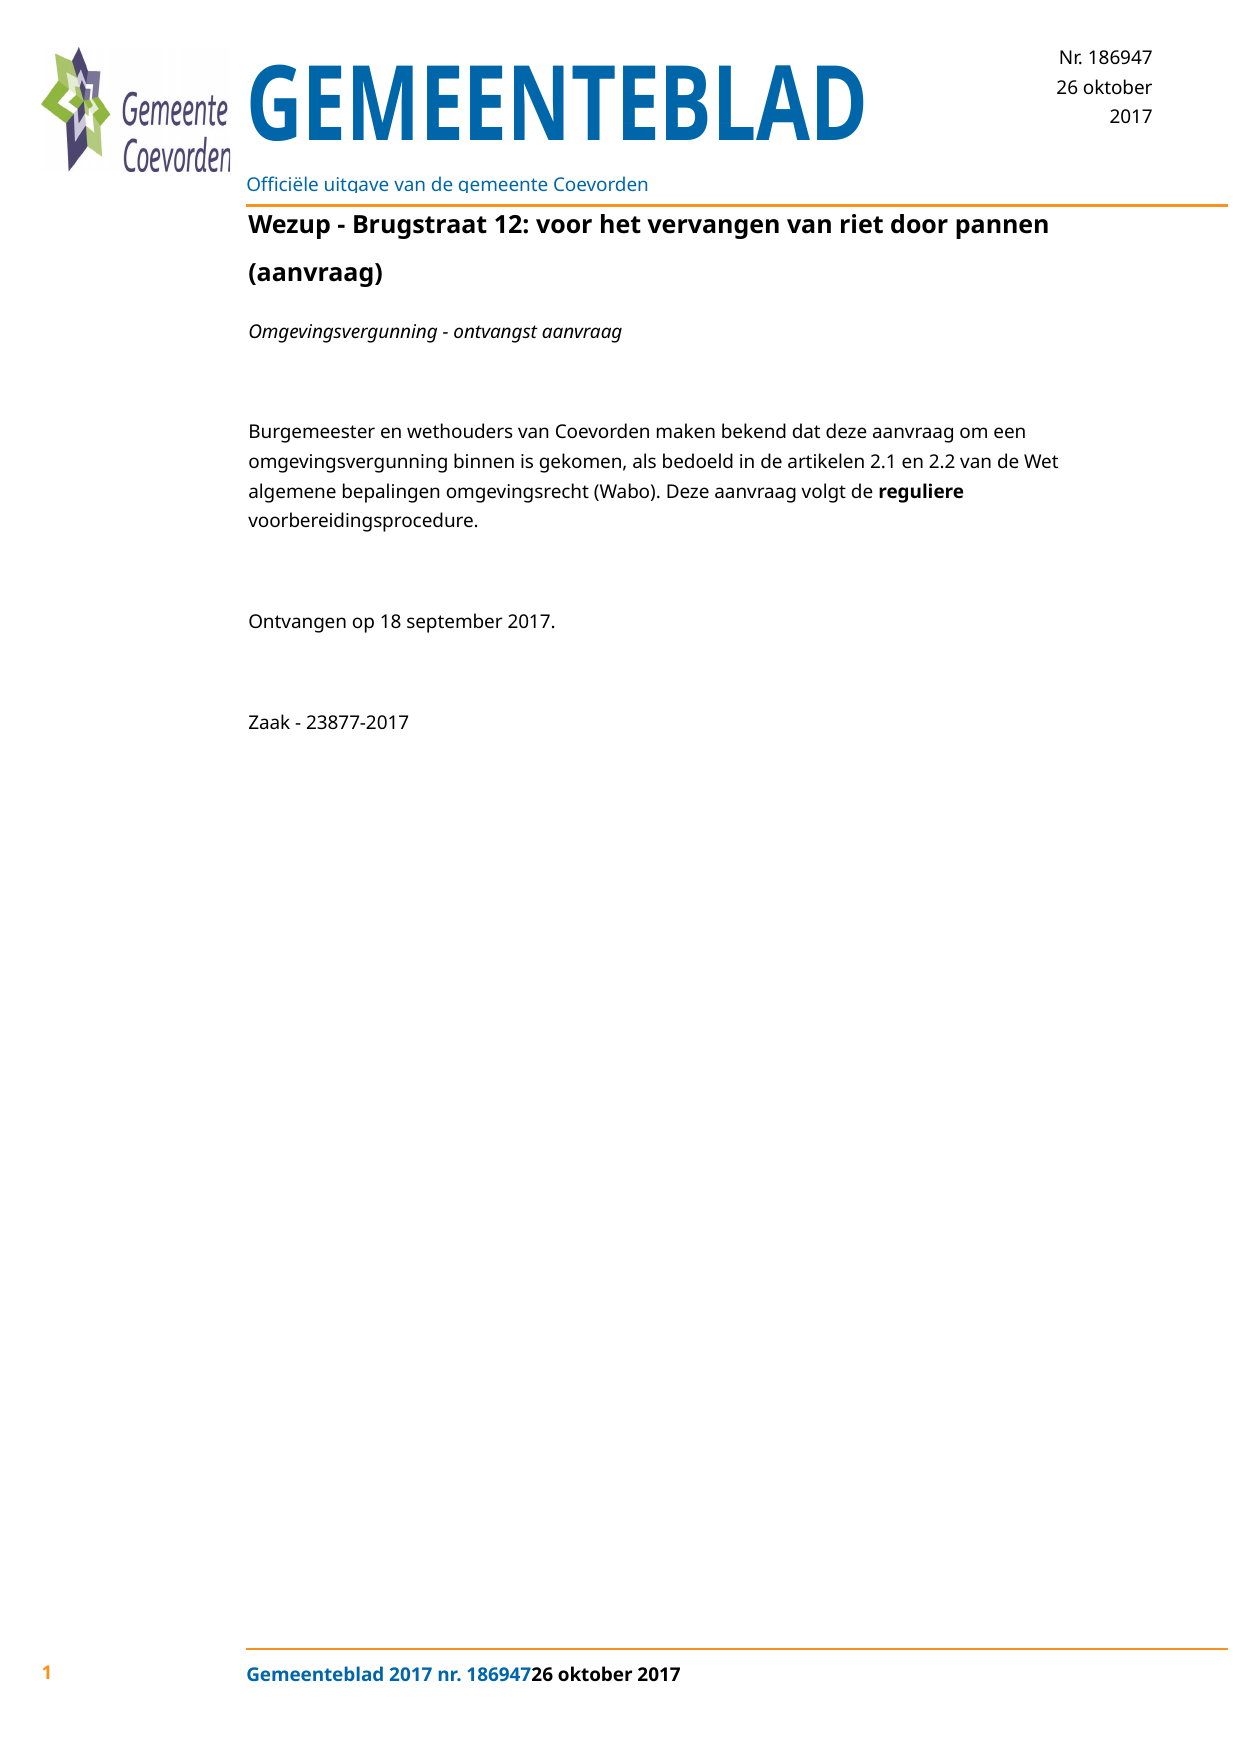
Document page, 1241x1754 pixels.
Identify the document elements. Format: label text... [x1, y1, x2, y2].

text Omgevingsvergunning - ontvangst aanvraag [248, 318, 1152, 344]
text Zaak - 23877-2017 [248, 709, 1152, 735]
picture [41, 47, 231, 172]
text Burgemeester en wethouders van Coevorden maken bekend dat deze aanvraag om een omgevingsvergunning binnen is gekomen, als bedoeld in de artikelen 2.1 en 2.2 van de Wet algemene bepalingen omgevingsrecht (Wabo). Deze aanvraag volgt de reguliere voorbereidingsprocedure. [248, 419, 1152, 533]
text Ontvangen op 18 september 2017. [248, 608, 1152, 634]
text Wezup - Brugstraat 12: voor het vervangen van riet door pannen (aanvraag) [248, 207, 1152, 288]
